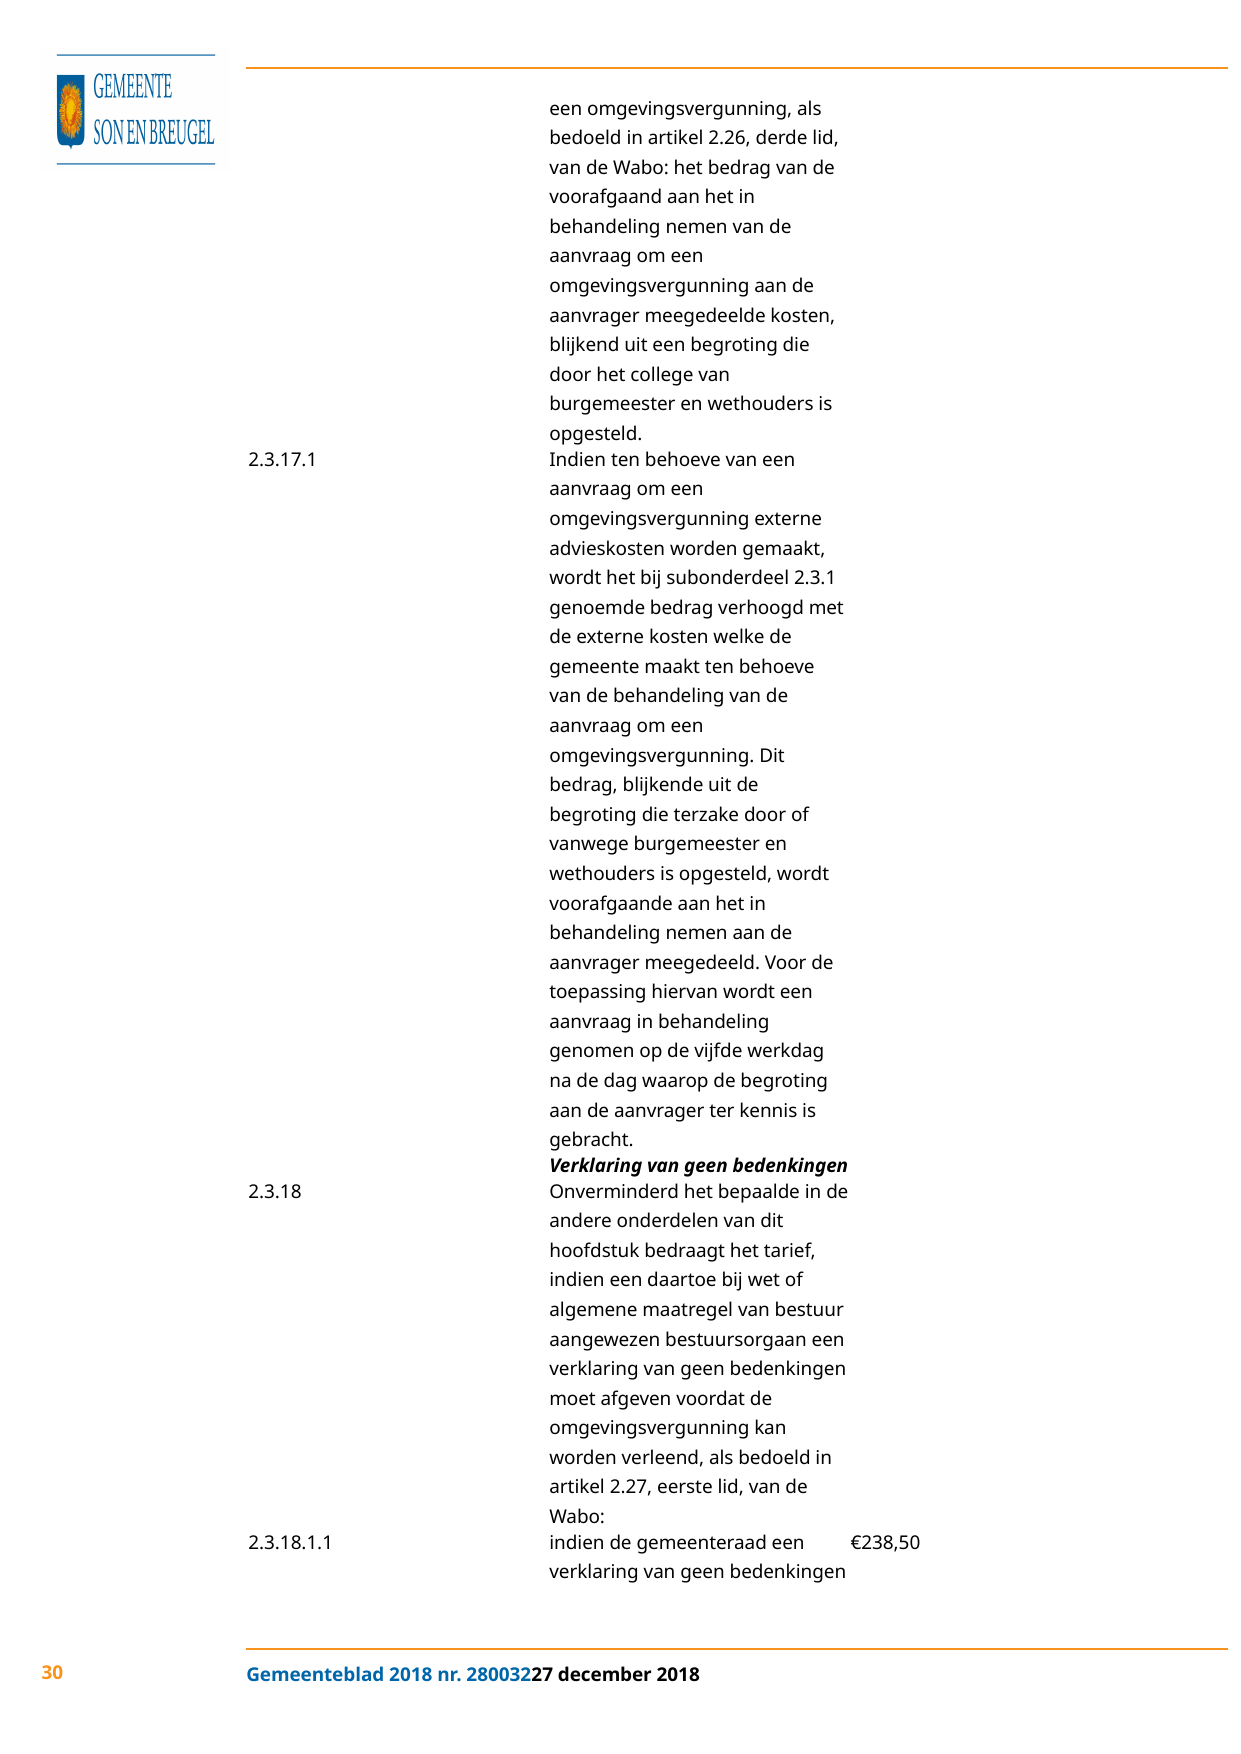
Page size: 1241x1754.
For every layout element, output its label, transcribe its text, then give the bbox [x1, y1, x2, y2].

table_cell 2.3.18 [248, 1178, 549, 1529]
table_cell een omgevingsvergunning, als bedoeld in artikel 2.26, derde lid, van de Wabo: het bedrag van de voorafgaand aan het in behandeling nemen van de aanvraag om een omgevingsvergunning aan de aanvrager meegedeelde kosten, blijkend uit een begroting die door het college van burgemeester en wethouders is opgesteld. [549, 95, 850, 446]
table_cell indien de gemeenteraad een verklaring van geen bedenkingen [549, 1529, 850, 1584]
table_cell €238,50 [850, 1529, 1152, 1584]
table_cell Indien ten behoeve van een aanvraag om een omgevingsvergunning externe advieskosten worden gemaakt, wordt het bij subonderdeel 2.3.1 genoemde bedrag verhoogd met de externe kosten welke de gemeente maakt ten behoeve van de behandeling van de aanvraag om een omgevingsvergunning. Dit bedrag, blijkende uit de begroting die terzake door of vanwege burgemeester en wethouders is opgesteld, wordt voorafgaande aan het in behandeling nemen aan de aanvrager meegedeeld. Voor de toepassing hiervan wordt een aanvraag in behandeling genomen op de vijfde werkdag na de dag waarop de begroting aan de aanvrager ter kennis is gebracht. [549, 446, 850, 1152]
table_cell [248, 95, 549, 446]
table_cell [850, 1152, 1152, 1178]
table_cell Onverminderd het bepaalde in de andere onderdelen van dit hoofdstuk bedraagt het tarief, indien een daartoe bij wet of algemene maatregel van bestuur aangewezen bestuursorgaan een verklaring van geen bedenkingen moet afgeven voordat de omgevingsvergunning kan worden verleend, als bedoeld in artikel 2.27, eerste lid, van de Wabo: [549, 1178, 850, 1529]
table_cell 2.3.17.1 [248, 446, 549, 1152]
table_cell Verklaring van geen bedenkingen [549, 1152, 850, 1178]
table_cell [850, 1178, 1152, 1529]
table_cell [850, 95, 1152, 446]
table_cell [850, 446, 1152, 1152]
picture [41, 47, 231, 172]
table_cell 2.3.18.1.1 [248, 1529, 549, 1584]
table_cell [248, 1152, 549, 1178]
